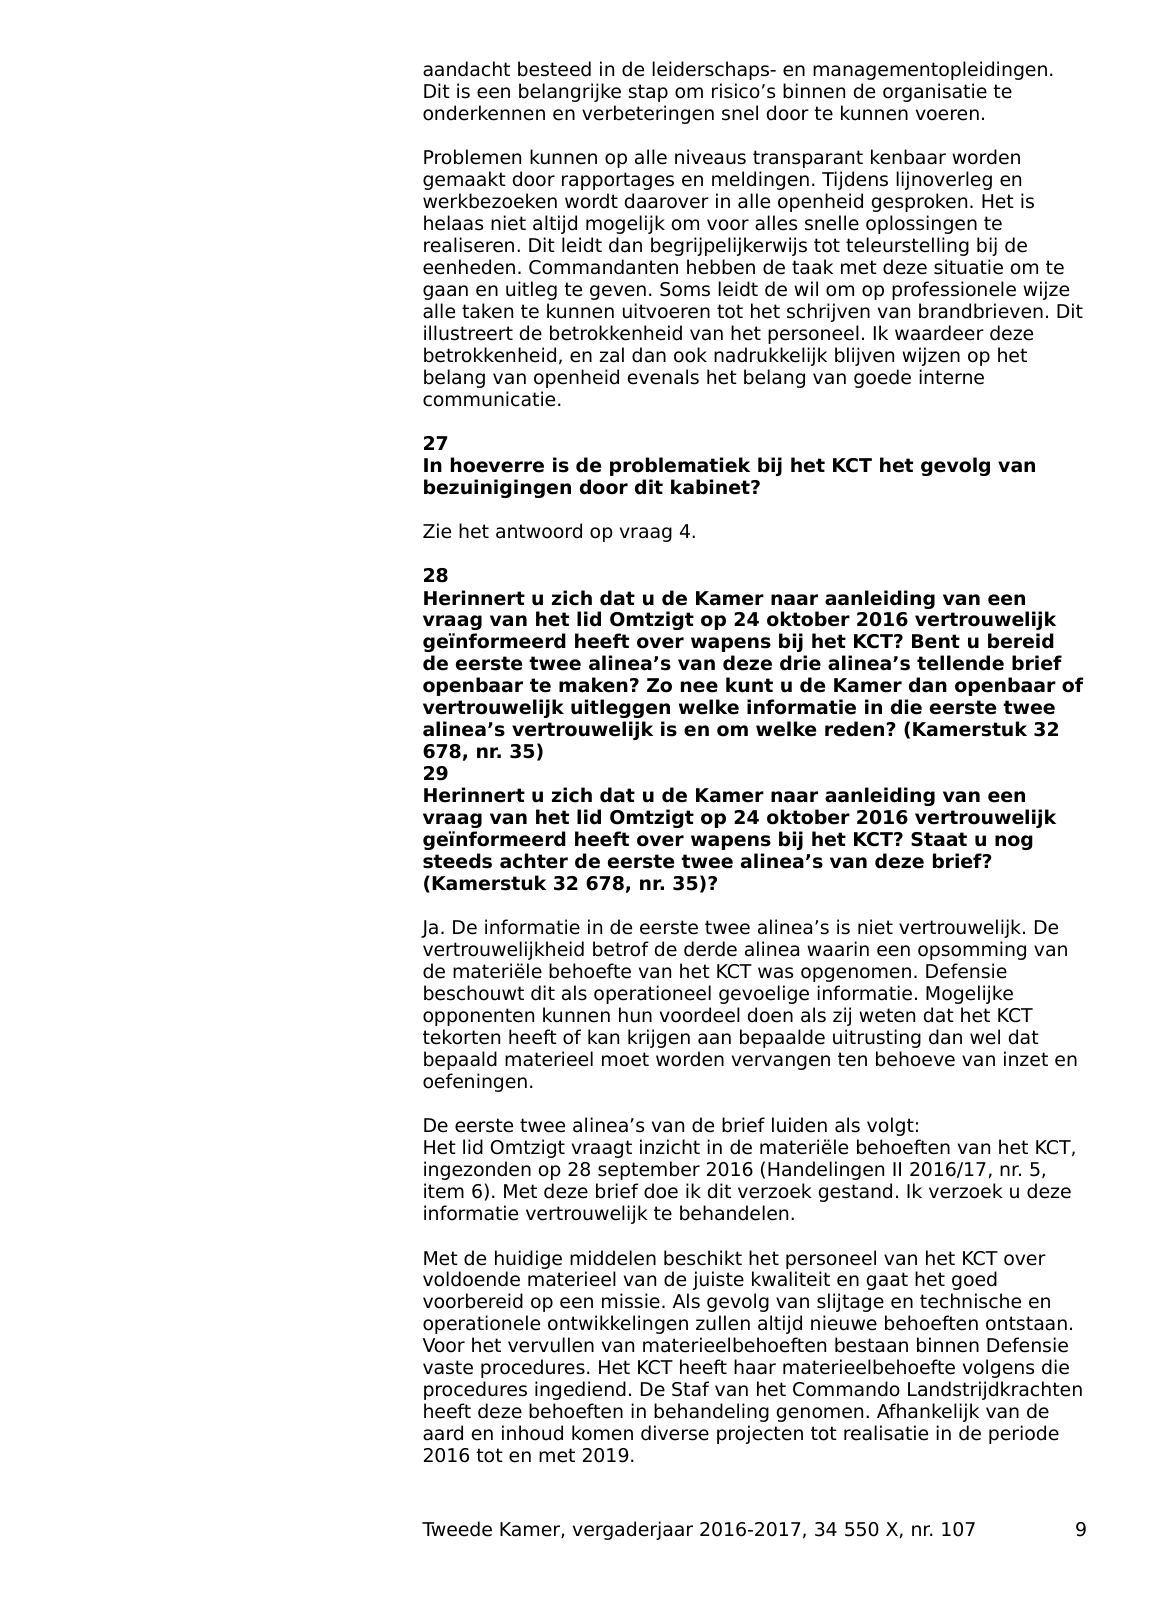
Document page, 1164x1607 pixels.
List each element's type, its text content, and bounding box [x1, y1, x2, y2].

text Zie het antwoord op vraag 4. [422, 521, 1087, 543]
text 27 [422, 433, 1087, 455]
text De eerste twee alinea’s van de brief luiden als volgt: [422, 1115, 1087, 1137]
text 29 [422, 763, 1087, 785]
text Problemen kunnen op alle niveaus transparant kenbaar worden gemaakt door rapportages en meldingen. Tijdens lijnoverleg en werkbezoeken wordt daarover in alle openheid gesproken. Het is helaas niet altijd mogelijk om voor alles snelle oplossingen te realiseren. Dit leidt dan begrijpelijkerwijs tot teleurstelling bij de eenheden. Commandanten hebben de taak met deze situatie om te gaan en uitleg te geven. Soms leidt de wil om op professionele wijze alle taken te kunnen uitvoeren tot het schrijven van brandbrieven. Dit illustreert de betrokkenheid van het personeel. Ik waardeer deze betrokkenheid, en zal dan ook nadrukkelijk blijven wijzen op het belang van openheid evenals het belang van goede interne communicatie. [422, 147, 1087, 411]
text Herinnert u zich dat u de Kamer naar aanleiding van een vraag van het lid Omtzigt op 24 oktober 2016 vertrouwelijk geïnformeerd heeft over wapens bij het KCT? Bent u bereid de eerste twee alinea’s van deze drie alinea’s tellende brief openbaar te maken? Zo nee kunt u de Kamer dan openbaar of vertrouwelijk uitleggen welke informatie in die eerste twee alinea’s vertrouwelijk is en om welke reden? (Kamerstuk 32 678, nr. 35) [422, 587, 1087, 763]
text Herinnert u zich dat u de Kamer naar aanleiding van een vraag van het lid Omtzigt op 24 oktober 2016 vertrouwelijk geïnformeerd heeft over wapens bij het KCT? Staat u nog steeds achter de eerste twee alinea’s van deze brief? (Kamerstuk 32 678, nr. 35)? [422, 785, 1087, 895]
text 28 [422, 565, 1087, 587]
text Het lid Omtzigt vraagt inzicht in de materiële behoeften van het KCT, ingezonden op 28 september 2016 (Handelingen II 2016/17, nr. 5, item 6). Met deze brief doe ik dit verzoek gestand. Ik verzoek u deze informatie vertrouwelijk te behandelen. [422, 1137, 1087, 1225]
text Ja. De informatie in de eerste twee alinea’s is niet vertrouwelijk. De vertrouwelijkheid betrof de derde alinea waarin een opsomming van de materiële behoefte van het KCT was opgenomen. Defensie beschouwt dit als operationeel gevoelige informatie. Mogelijke opponenten kunnen hun voordeel doen als zij weten dat het KCT tekorten heeft of kan krijgen aan bepaalde uitrusting dan wel dat bepaald materieel moet worden vervangen ten behoeve van inzet en oefeningen. [422, 917, 1087, 1093]
text Met de huidige middelen beschikt het personeel van het KCT over voldoende materieel van de juiste kwaliteit en gaat het goed voorbereid op een missie. Als gevolg van slijtage en technische en operationele ontwikkelingen zullen altijd nieuwe behoeften ontstaan. Voor het vervullen van materieelbehoeften bestaan binnen Defensie vaste procedures. Het KCT heeft haar materieelbehoefte volgens die procedures ingediend. De Staf van het Commando Landstrijdkrachten heeft deze behoeften in behandeling genomen. Afhankelijk van de aard en inhoud komen diverse projecten tot realisatie in de periode 2016 tot en met 2019. [422, 1247, 1087, 1467]
text In hoeverre is de problematiek bij het KCT het gevolg van bezuinigingen door dit kabinet? [422, 455, 1087, 499]
text aandacht besteed in de leiderschaps- en managementopleidingen. Dit is een belangrijke stap om risico’s binnen de organisatie te onderkennen en verbeteringen snel door te kunnen voeren. [422, 59, 1087, 125]
